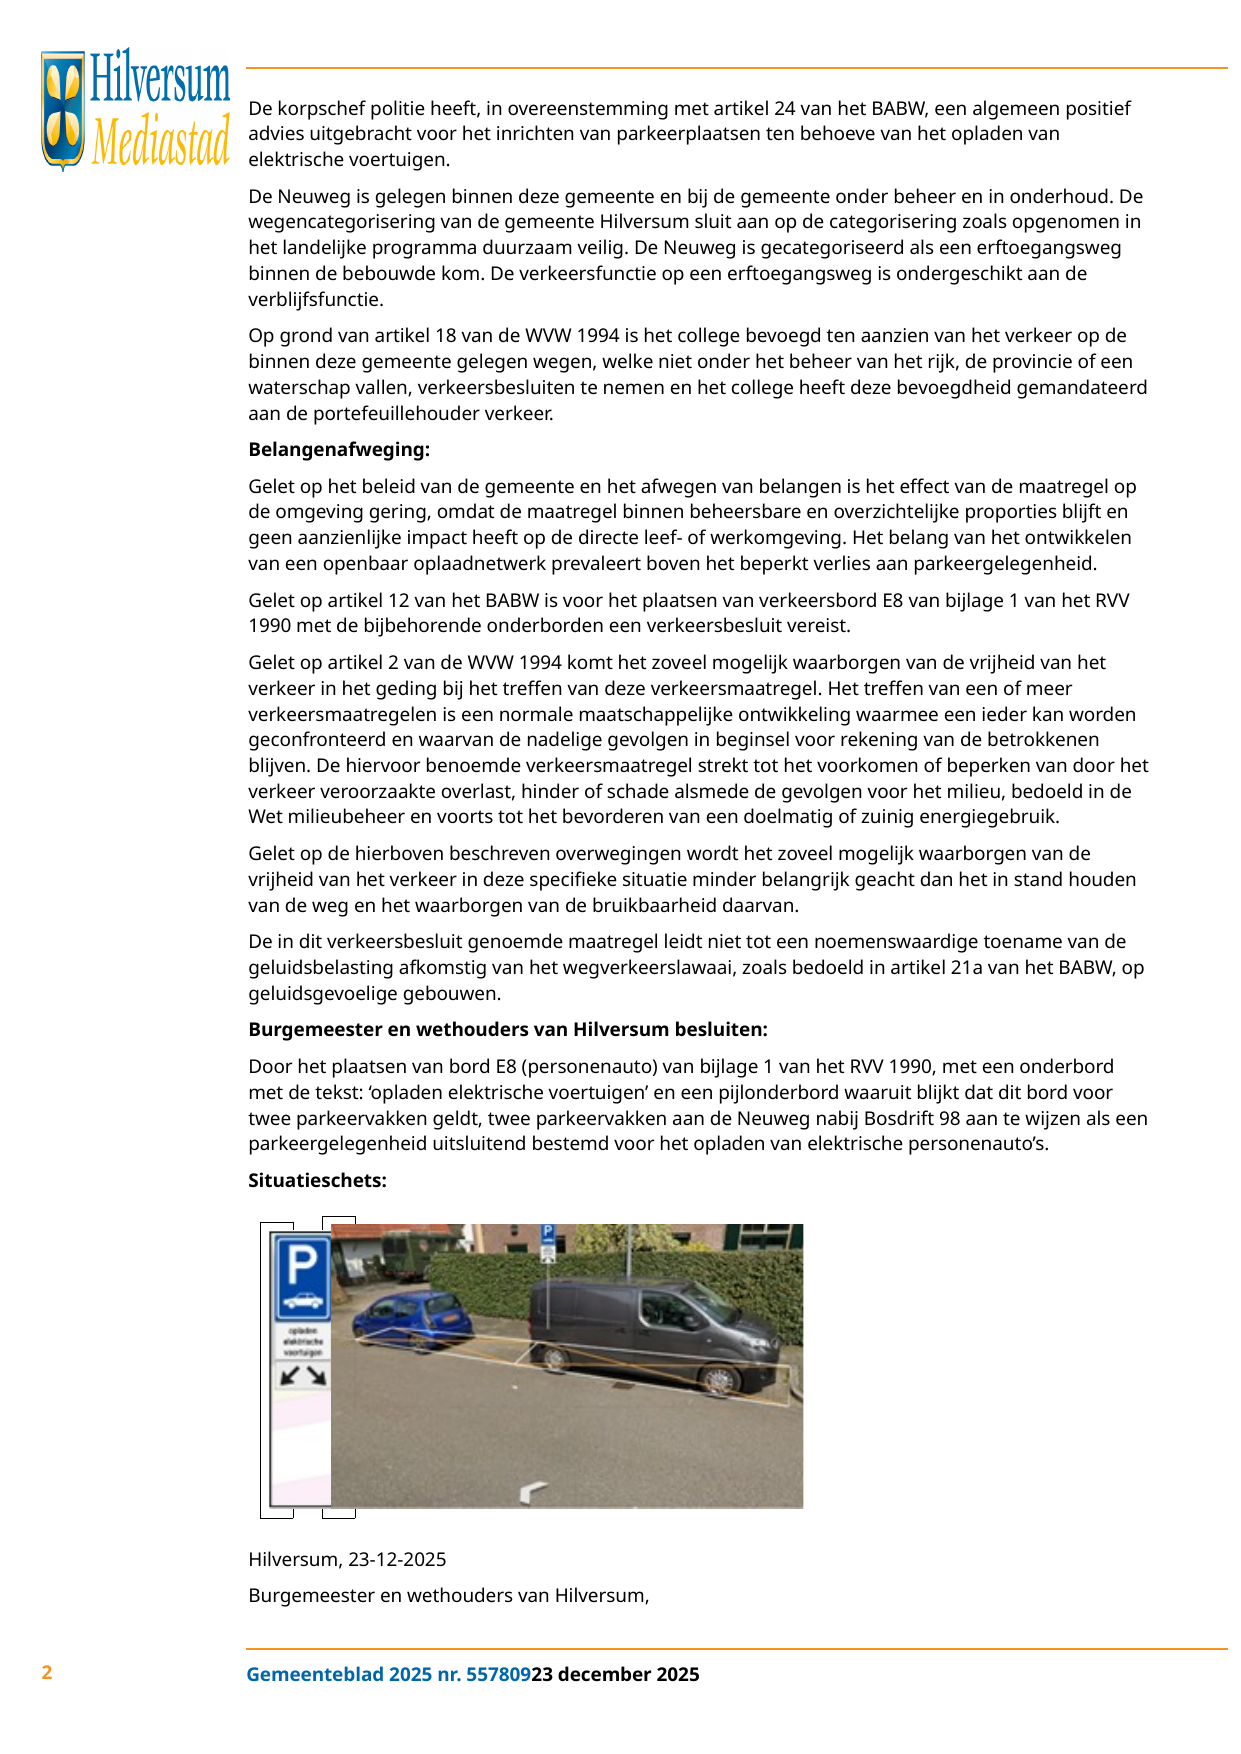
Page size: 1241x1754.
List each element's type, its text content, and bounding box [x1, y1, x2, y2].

text Burgemeester en wethouders van Hilversum besluiten: [248, 1017, 1152, 1042]
text Belangenafweging: [248, 436, 1152, 462]
text Situatieschets: [248, 1167, 1152, 1193]
text Door het plaatsen van bord E8 (personenauto) van bijlage 1 van het RVV 1990, met een onderbord met de tekst: ‘opladen elektrische voertuigen’ en een pijlonderbord waaruit blijkt dat dit bord voor twee parkeervakken geldt, twee parkeervakken aan de Neuweg nabij Bosdrift 98 aan te wijzen als een parkeergelegenheid uitsluitend bestemd voor het opladen van elektrische personenauto’s. [248, 1053, 1152, 1156]
text De korpschef politie heeft, in overeenstemming met artikel 24 van het BABW, een algemeen positief advies uitgebracht voor het inrichten van parkeerplaatsen ten behoeve van het opladen van elektrische voertuigen. [248, 95, 1152, 172]
text De Neuweg is gelegen binnen deze gemeente en bij de gemeente onder beheer en in onderhoud. De wegencategorisering van de gemeente Hilversum sluit aan op de categorisering zoals opgenomen in het landelijke programma duurzaam veilig. De Neuweg is gecategoriseerd als een erftoegangsweg binnen de bebouwde kom. De verkeersfunctie op een erftoegangsweg is ondergeschikt aan de verblijfsfunctie. [248, 183, 1152, 312]
text Op grond van artikel 18 van de WVW 1994 is het college bevoegd ten aanzien van het verkeer op de binnen deze gemeente gelegen wegen, welke niet onder het beheer van het rijk, de provincie of een waterschap vallen, verkeersbesluiten te nemen en het college heeft deze bevoegdheid gemandateerd aan de portefeuillehouder verkeer. [248, 322, 1152, 425]
text Gelet op artikel 12 van het BABW is voor het plaatsen van verkeersbord E8 van bijlage 1 van het RVV 1990 met de bijbehorende onderborden een verkeersbesluit vereist. [248, 587, 1152, 638]
picture [41, 47, 231, 172]
text Burgemeester en wethouders van Hilversum, [248, 1583, 1152, 1608]
picture [268, 1224, 804, 1509]
text De in dit verkeersbesluit genoemde maatregel leidt niet tot een noemenswaardige toename van de geluidsbelasting afkomstig van het wegverkeerslawaai, zoals bedoeld in artikel 21a van het BABW, op geluidsgevoelige gebouwen. [248, 928, 1152, 1006]
text Gelet op het beleid van de gemeente en het afwegen van belangen is het effect van de maatregel op de omgeving gering, omdat de maatregel binnen beheersbare en overzichtelijke proporties blijft en geen aanzienlijke impact heeft op de directe leef- of werkomgeving. Het belang van het ontwikkelen van een openbaar oplaadnetwerk prevaleert boven het beperkt verlies aan parkeergelegenheid. [248, 473, 1152, 576]
text Gelet op de hierboven beschreven overwegingen wordt het zoveel mogelijk waarborgen van de vrijheid van het verkeer in deze specifieke situatie minder belangrijk geacht dan het in stand houden van de weg en het waarborgen van de bruikbaarheid daarvan. [248, 840, 1152, 917]
text Gelet op artikel 2 van de WVW 1994 komt het zoveel mogelijk waarborgen van de vrijheid van het verkeer in het geding bij het treffen van deze verkeersmaatregel. Het treffen van een of meer verkeersmaatregelen is een normale maatschappelijke ontwikkeling waarmee een ieder kan worden geconfronteerd en waarvan de nadelige gevolgen in beginsel voor rekening van de betrokkenen blijven. De hiervoor benoemde verkeersmaatregel strekt tot het voorkomen of beperken van door het verkeer veroorzaakte overlast, hinder of schade alsmede de gevolgen voor het milieu, bedoeld in de Wet milieubeheer en voorts tot het bevorderen van een doelmatig of zuinig energiegebruik. [248, 649, 1152, 829]
text Hilversum, 23-12-2025 [248, 1546, 1152, 1572]
